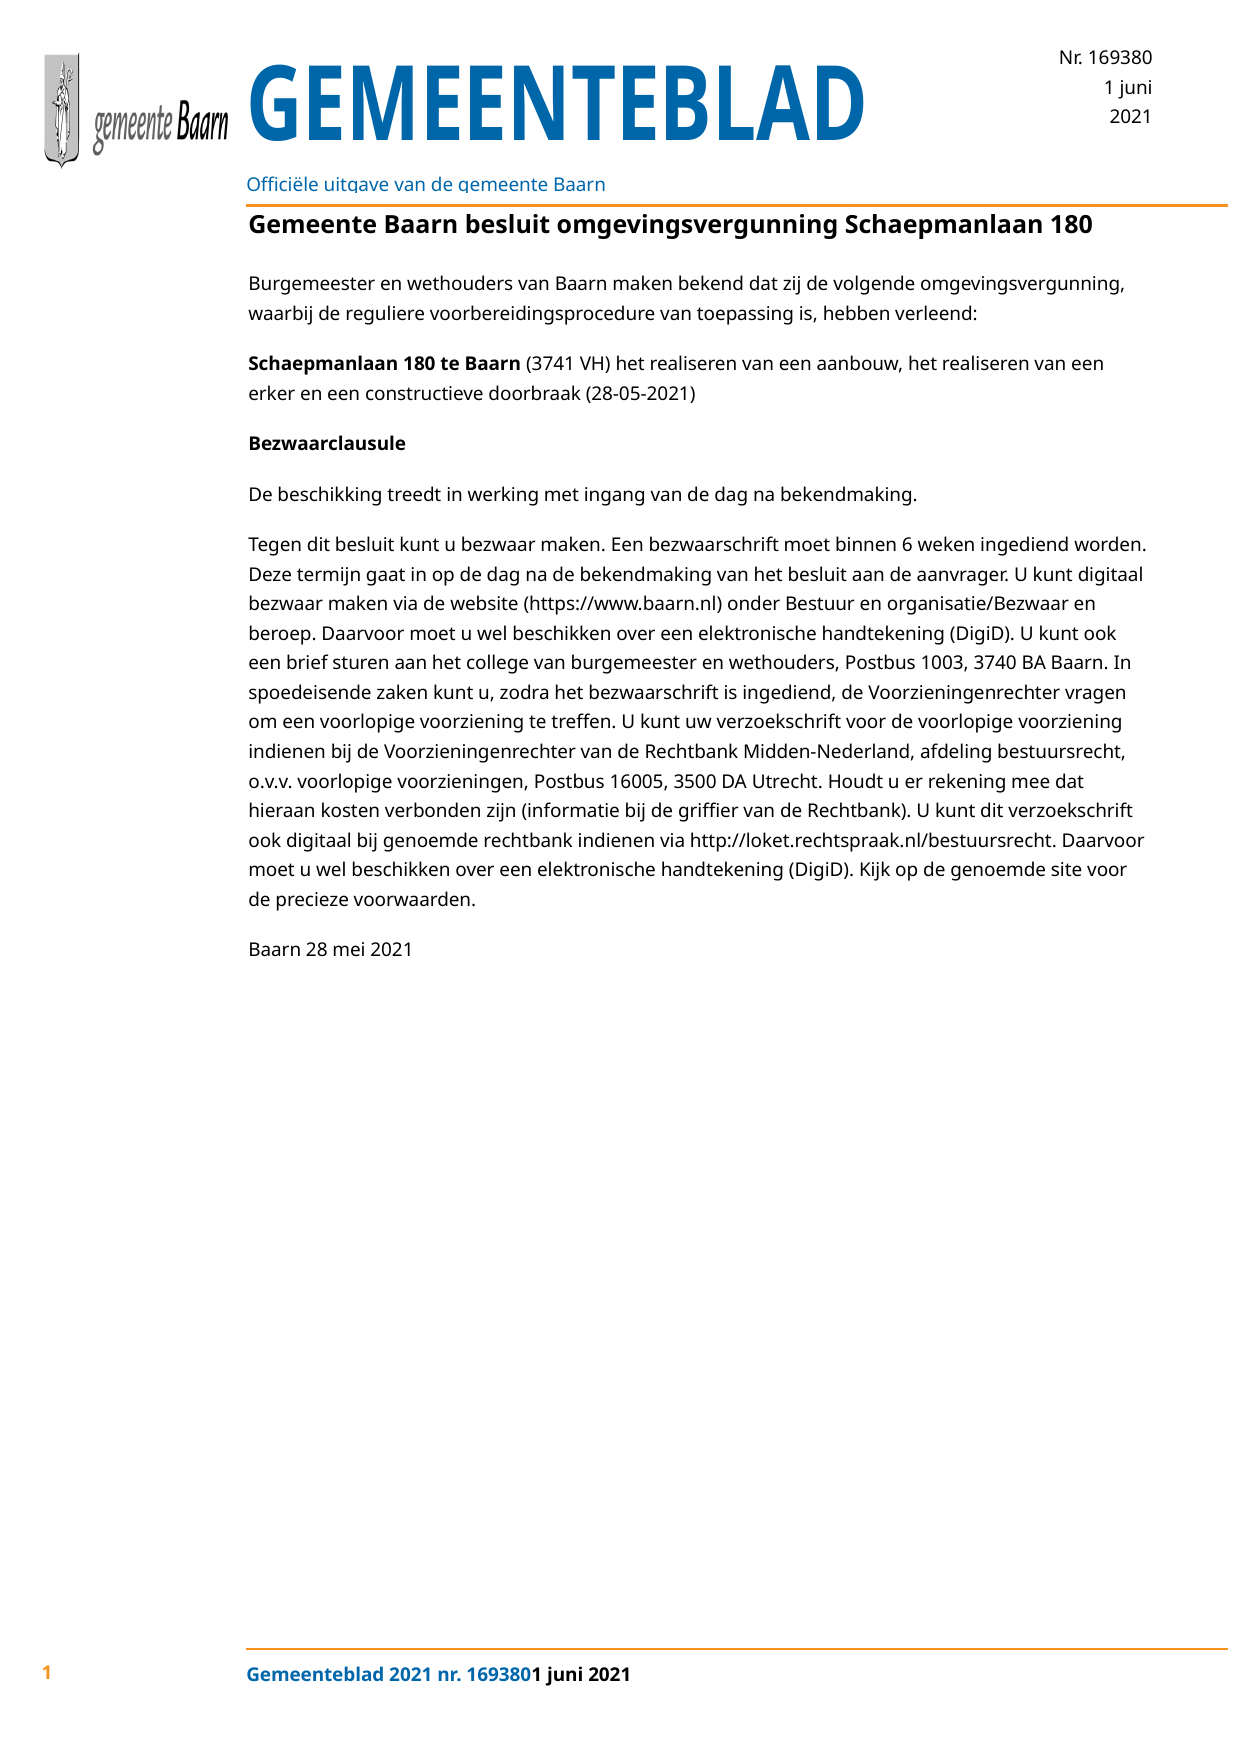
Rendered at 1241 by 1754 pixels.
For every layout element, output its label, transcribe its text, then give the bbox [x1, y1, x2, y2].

text Schaepmanlaan 180 te Baarn (3741 VH) het realiseren van een aanbouw, het realiseren van een erker en een constructieve doorbraak (28-05-2021) [248, 350, 1152, 406]
text Burgemeester en wethouders van Baarn maken bekend dat zij de volgende omgevingsvergunning, waarbij de reguliere voorbereidingsprocedure van toepassing is, hebben verleend: [248, 270, 1152, 326]
text De beschikking treedt in werking met ingang van de dag na bekendmaking. [248, 481, 1152, 506]
text Baarn 28 mei 2021 [248, 937, 1152, 962]
picture [41, 47, 231, 172]
text Tegen dit besluit kunt u bezwaar maken. Een bezwaarschrift moet binnen 6 weken ingediend worden. Deze termijn gaat in op de dag na de bekendmaking van het besluit aan de aanvrager. U kunt digitaal bezwaar maken via de website (https://www.baarn.nl) onder Bestuur en organisatie/Bezwaar en beroep. Daarvoor moet u wel beschikken over een elektronische handtekening (DigiD). U kunt ook een brief sturen aan het college van burgemeester en wethouders, Postbus 1003, 3740 BA Baarn. In spoedeisende zaken kunt u, zodra het bezwaarschrift is ingediend, de Voorzieningenrechter vragen om een voorlopige voorziening te treffen. U kunt uw verzoekschrift voor de voorlopige voorziening indienen bij de Voorzieningenrechter van de Rechtbank Midden-Nederland, afdeling bestuursrecht, o.v.v. voorlopige voorzieningen, Postbus 16005, 3500 DA Utrecht. Houdt u er rekening mee dat hieraan kosten verbonden zijn (informatie bij de griffier van de Rechtbank). U kunt dit verzoekschrift ook digitaal bij genoemde rechtbank indienen via http://loket.rechtspraak.nl/bestuursrecht. Daarvoor moet u wel beschikken over een elektronische handtekening (DigiD). Kijk op de genoemde site voor de precieze voorwaarden. [248, 531, 1152, 912]
text Bezwaarclausule [248, 430, 1152, 456]
text Gemeente Baarn besluit omgevingsvergunning Schaepmanlaan 180 [248, 207, 1152, 241]
